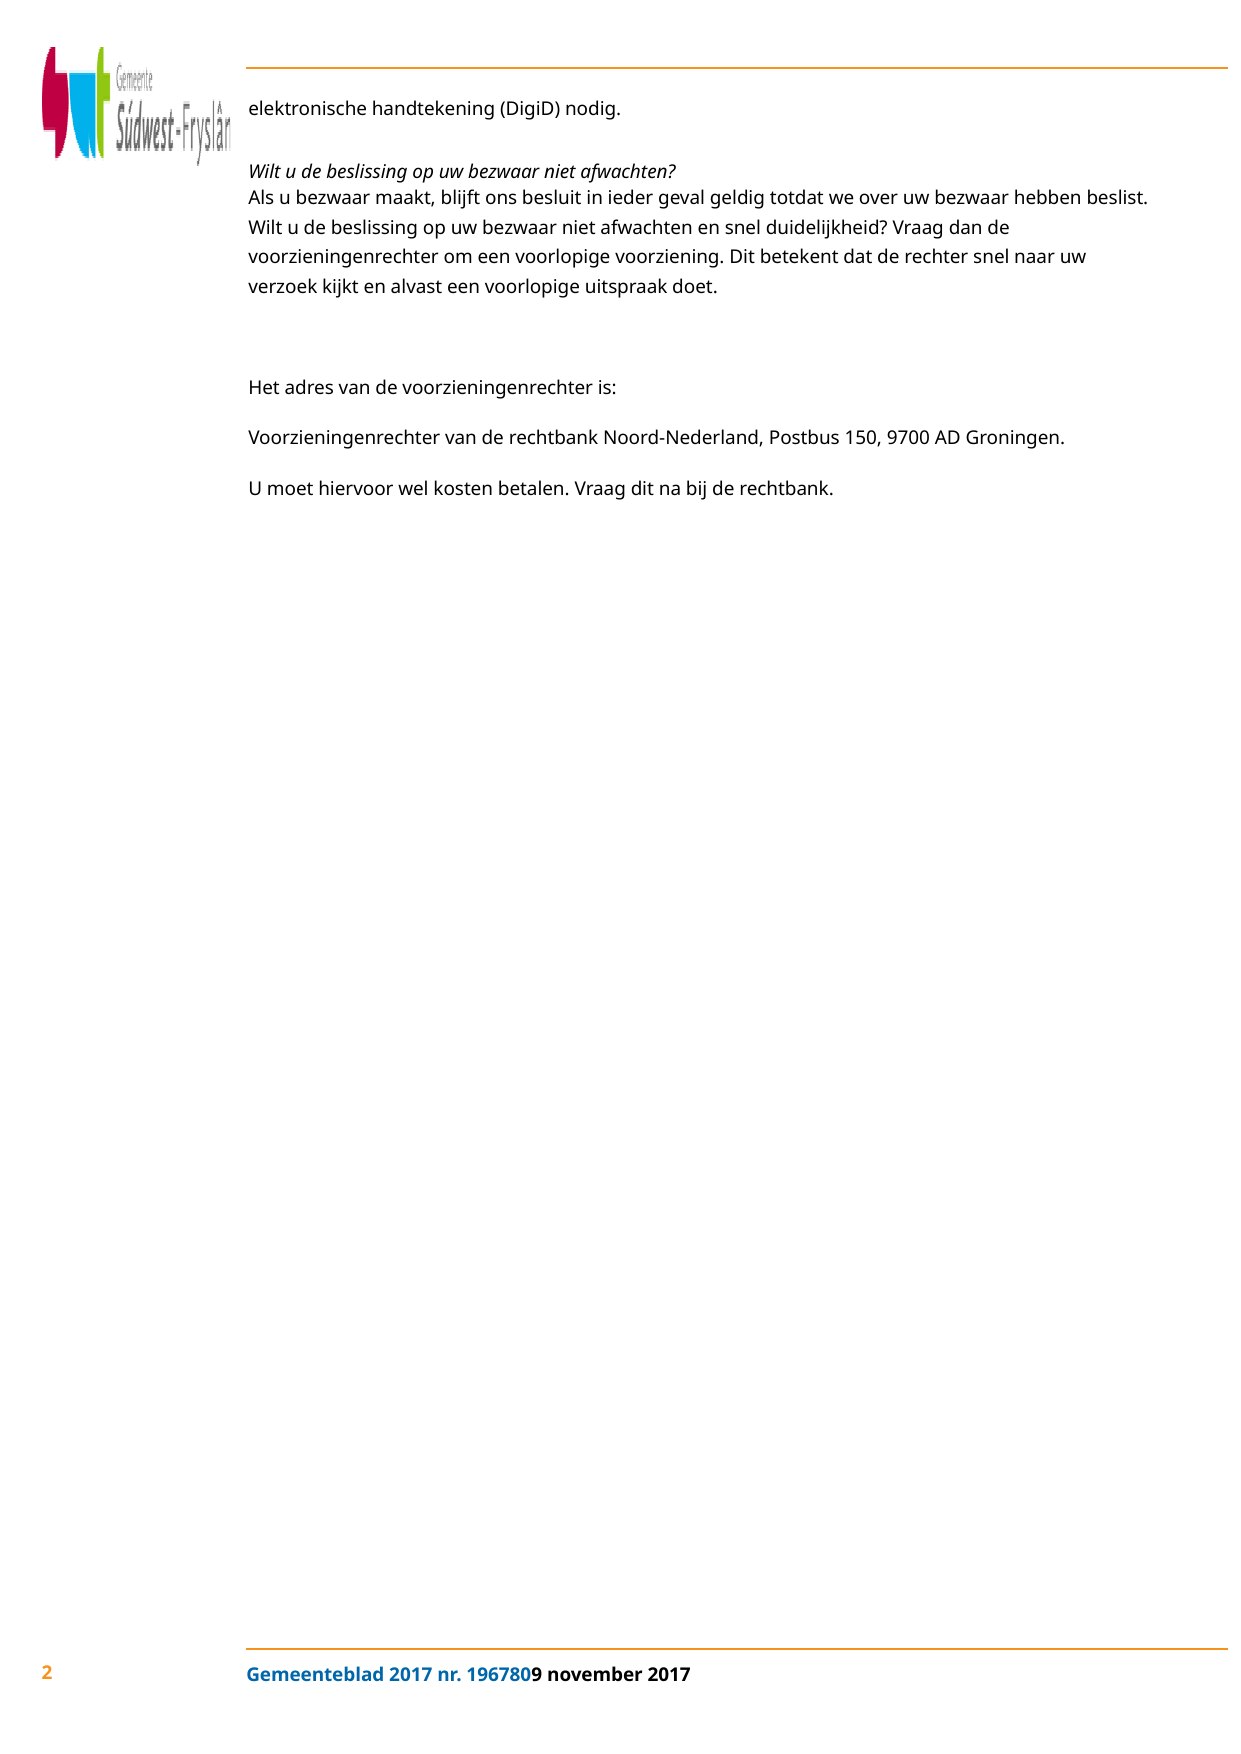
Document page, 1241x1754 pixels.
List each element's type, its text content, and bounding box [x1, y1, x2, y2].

picture [41, 47, 231, 172]
text Wilt u de beslissing op uw bezwaar niet afwachten? [248, 159, 1152, 184]
text U moet hiervoor wel kosten betalen. Vraag dit na bij de rechtbank. [248, 475, 1152, 501]
text elektronische handtekening (DigiD) nodig. [248, 95, 1152, 121]
text Voorzieningenrechter van de rechtbank Noord-Nederland, Postbus 150, 9700 AD Groningen. [248, 424, 1152, 450]
text Als u bezwaar maakt, blijft ons besluit in ieder geval geldig totdat we over uw bezwaar hebben beslist. Wilt u de beslissing op uw bezwaar niet afwachten en snel duidelijkheid? Vraag dan de voorzieningenrechter om een voorlopige voorziening. Dit betekent dat de rechter snel naar uw verzoek kijkt en alvast een voorlopige uitspraak doet. [248, 184, 1152, 299]
text Het adres van de voorzieningenrechter is: [248, 374, 1152, 400]
